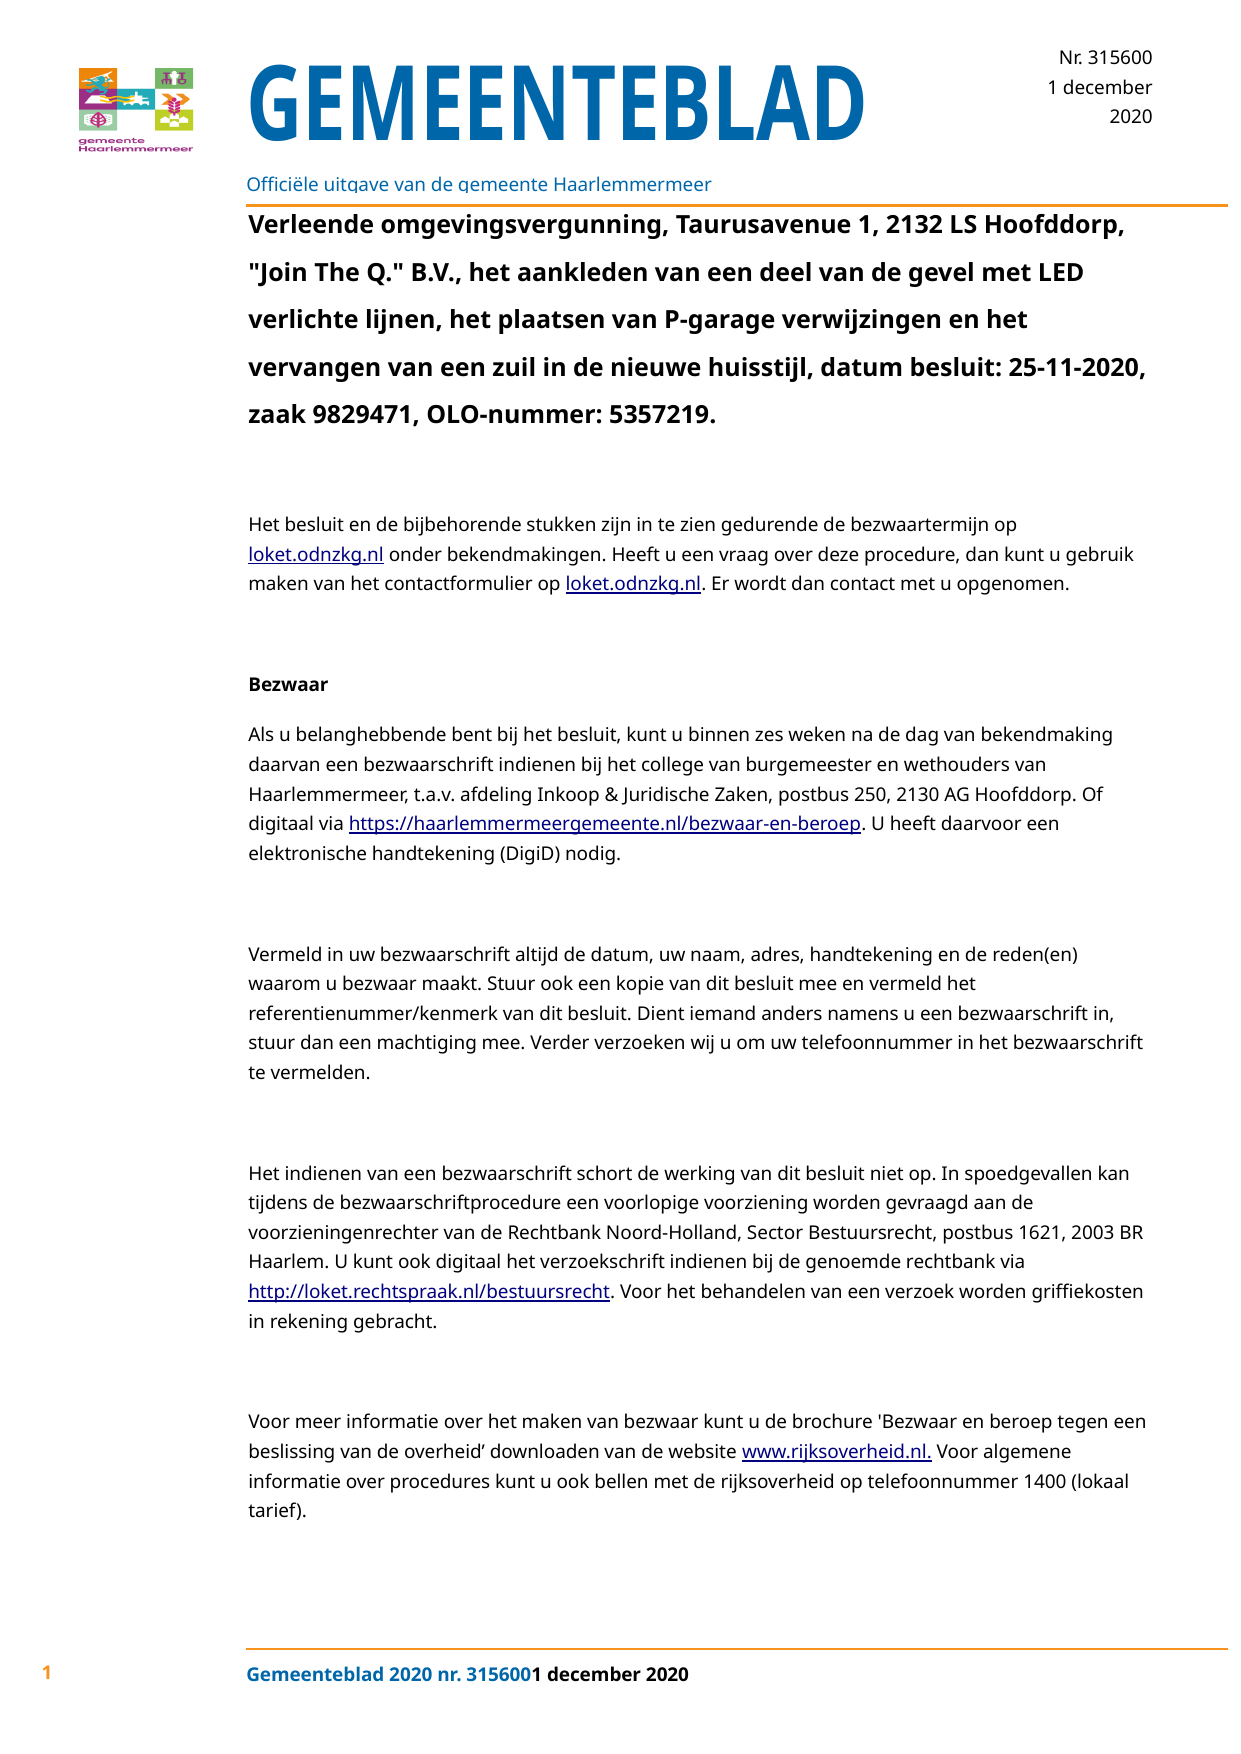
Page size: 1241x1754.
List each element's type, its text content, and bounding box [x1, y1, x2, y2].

text Het indienen van een bezwaarschrift schort de werking van dit besluit niet op. In spoedgevallen kan tijdens de bezwaarschriftprocedure een voorlopige voorziening worden gevraagd aan de voorzieningenrechter van de Rechtbank Noord-Holland, Sector Bestuursrecht, postbus 1621, 2003 BR Haarlem. U kunt ook digitaal het verzoekschrift indienen bij de genoemde rechtbank via http://loket.rechtspraak.nl/bestuursrecht. Voor het behandelen van een verzoek worden griffiekosten in rekening gebracht. [248, 1160, 1152, 1333]
text Vermeld in uw bezwaarschrift altijd de datum, uw naam, adres, handtekening en de reden(en) waarom u bezwaar maakt. Stuur ook een kopie van dit besluit mee en vermeld het referentienummer/kenmerk van dit besluit. Dient iemand anders namens u een bezwaarschrift in, stuur dan een machtiging mee. Verder verzoeken wij u om uw telefoonnummer in het bezwaarschrift te vermelden. [248, 941, 1152, 1085]
text Het besluit en de bijbehorende stukken zijn in te zien gedurende de bezwaartermijn op loket.odnzkg.nl onder bekendmakingen. Heeft u een vraag over deze procedure, dan kunt u gebruik maken van het contactformulier op loket.odnzkg.nl. Er wordt dan contact met u opgenomen. [248, 511, 1152, 596]
text Als u belanghebbende bent bij het besluit, kunt u binnen zes weken na de dag van bekendmaking daarvan een bezwaarschrift indienen bij het college van burgemeester en wethouders van Haarlemmermeer, t.a.v. afdeling Inkoop & Juridische Zaken, postbus 250, 2130 AG Hoofddorp. Of digitaal via https://haarlemmermeergemeente.nl/bezwaar-en-beroep. U heeft daarvoor een elektronische handtekening (DigiD) nodig. [248, 722, 1152, 866]
text Voor meer informatie over het maken van bezwaar kunt u de brochure 'Bezwaar en beroep tegen een beslissing van de overheid’ downloaden van de website www.rijksoverheid.nl. Voor algemene informatie over procedures kunt u ook bellen met de rijksoverheid op telefoonnummer 1400 (lokaal tarief). [248, 1409, 1152, 1523]
picture [41, 47, 231, 172]
text Verleende omgevingsvergunning, Taurusavenue 1, 2132 LS Hoofddorp, "Join The Q." B.V., het aankleden van een deel van de gevel met LED verlichte lijnen, het plaatsen van P-garage verwijzingen en het vervangen van een zuil in de nieuwe huisstijl, datum besluit: 25-11-2020, zaak 9829471, OLO-nummer: 5357219. [248, 207, 1152, 431]
text Bezwaar [248, 671, 1152, 697]
